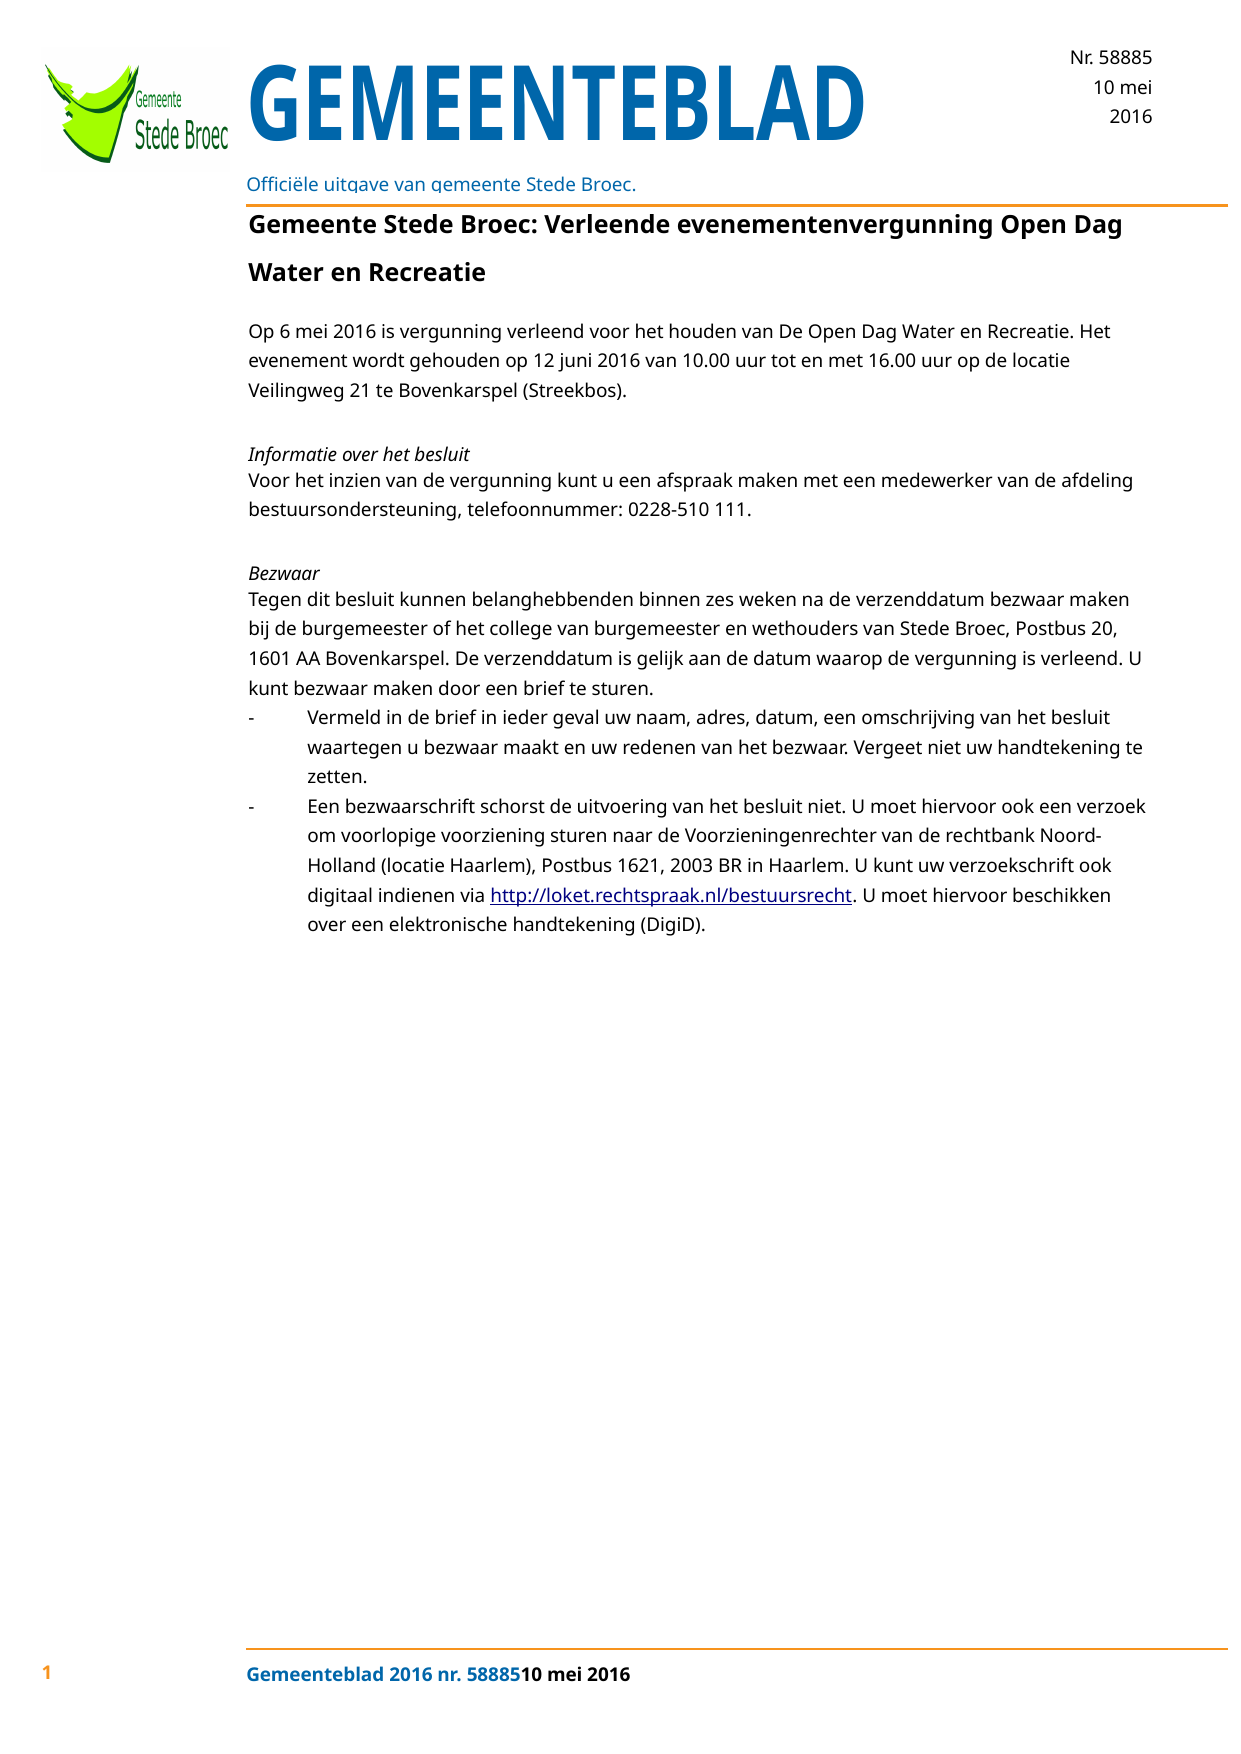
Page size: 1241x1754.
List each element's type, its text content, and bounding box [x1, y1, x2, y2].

text Bezwaar [248, 560, 1152, 586]
list Een bezwaarschrift schorst de uitvoering van het besluit niet. U moet hiervoor ook een verzoek om voorlopige voorziening sturen naar de Voorzieningenrechter van de rechtbank Noord-Holland (locatie Haarlem), Postbus 1621, 2003 BR in Haarlem. U kunt uw verzoekschrift ook digitaal indienen via http://loket.rechtspraak.nl/bestuursrecht. U moet hiervoor beschikken over een elektronische handtekening (DigiD). [248, 793, 1152, 937]
text Tegen dit besluit kunnen belanghebbenden binnen zes weken na de verzenddatum bezwaar maken bij de burgemeester of het college van burgemeester en wethouders van Stede Broec, Postbus 20, 1601 AA Bovenkarspel. De verzenddatum is gelijk aan de datum waarop de vergunning is verleend. U kunt bezwaar maken door een brief te sturen. [248, 586, 1152, 701]
picture [41, 47, 231, 172]
text Gemeente Stede Broec: Verleende evenementenvergunning Open Dag Water en Recreatie [248, 207, 1152, 288]
list Vermeld in de brief in ieder geval uw naam, adres, datum, een omschrijving van het besluit waartegen u bezwaar maakt en uw redenen van het bezwaar. Vergeet niet uw handtekening te zetten. [248, 704, 1152, 789]
text Informatie over het besluit [248, 441, 1152, 467]
text Voor het inzien van de vergunning kunt u een afspraak maken met een medewerker van de afdeling bestuursondersteuning, telefoonnummer: 0228-510 111. [248, 467, 1152, 522]
text Op 6 mei 2016 is vergunning verleend voor het houden van De Open Dag Water en Recreatie. Het evenement wordt gehouden op 12 juni 2016 van 10.00 uur tot en met 16.00 uur op de locatie Veilingweg 21 te Bovenkarspel (Streekbos). [248, 318, 1152, 403]
